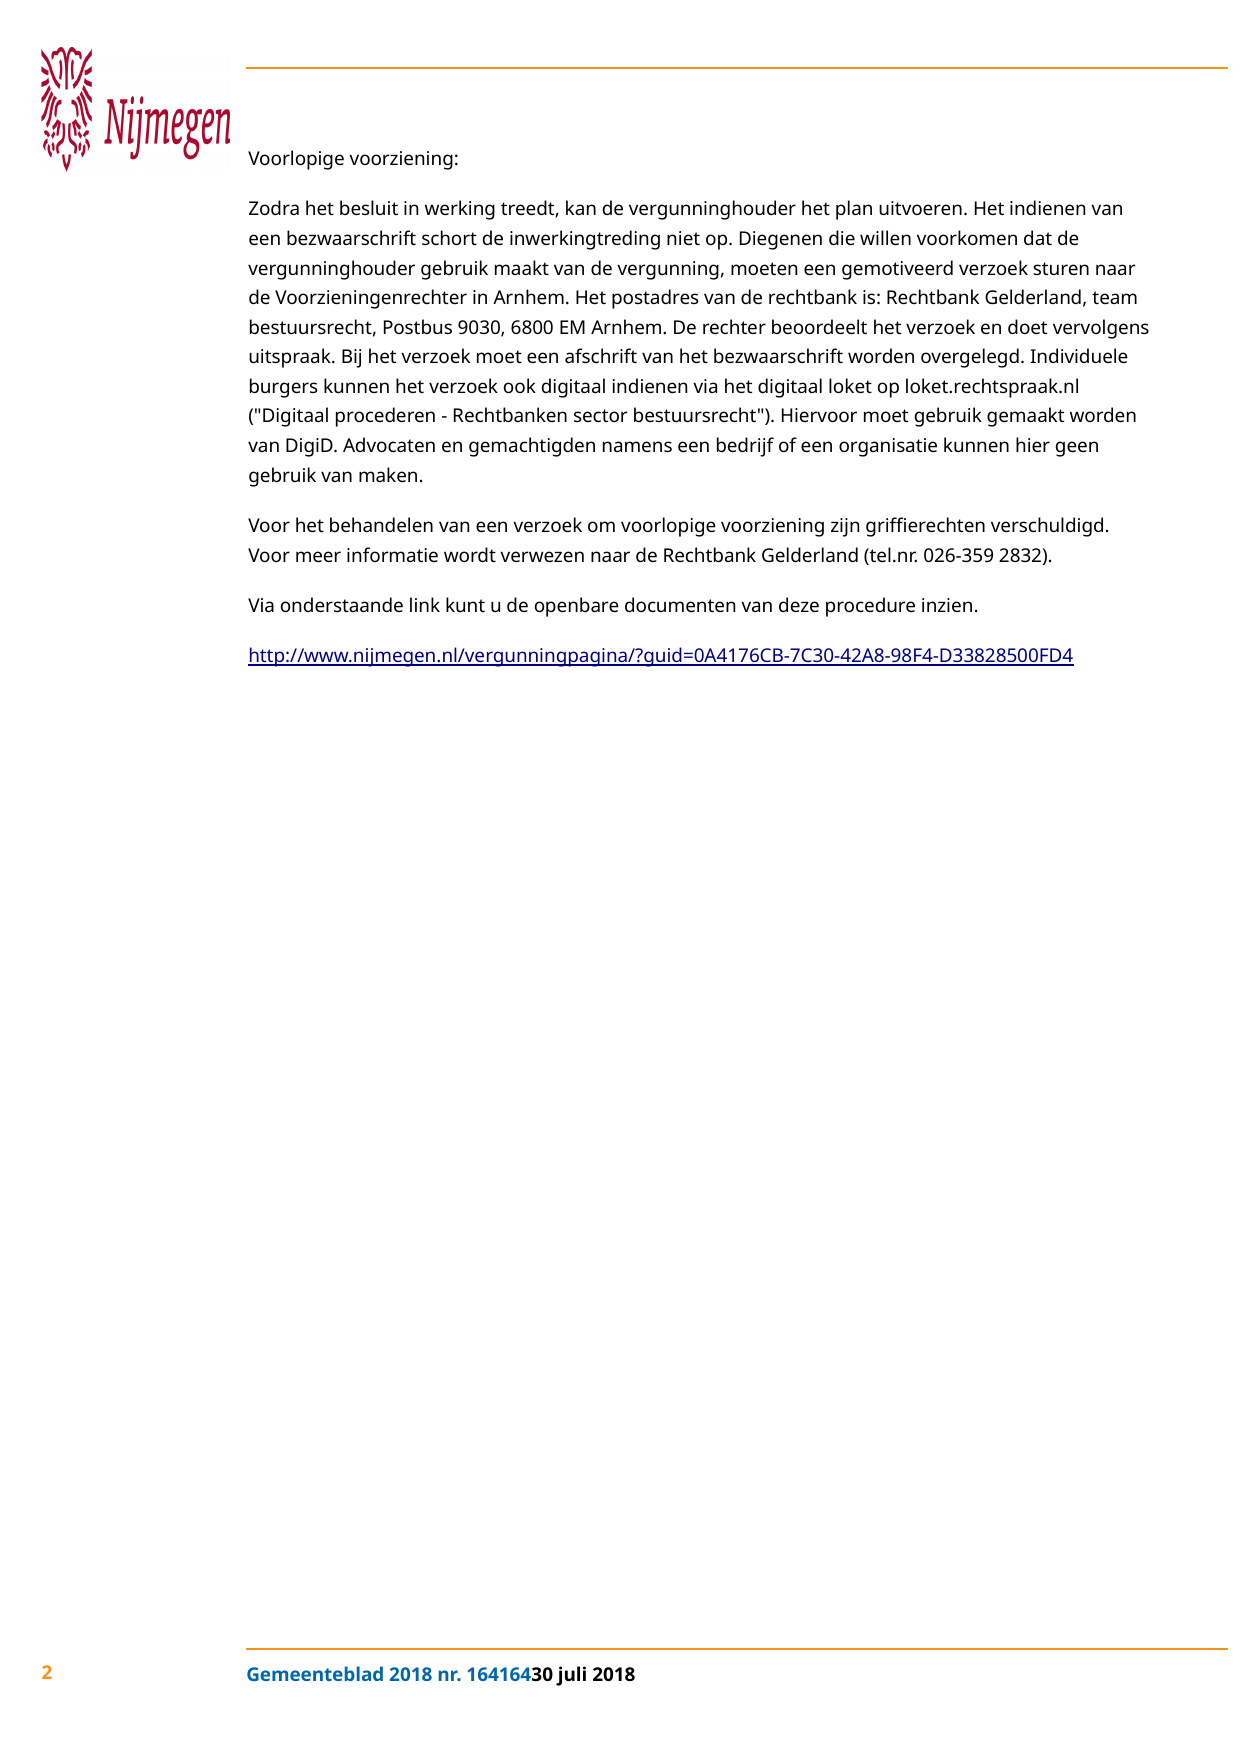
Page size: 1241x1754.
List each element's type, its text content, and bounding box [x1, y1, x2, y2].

picture [41, 47, 231, 172]
text Zodra het besluit in werking treedt, kan de vergunninghouder het plan uitvoeren. Het indienen van een bezwaarschrift schort de inwerkingtreding niet op. Diegenen die willen voorkomen dat de vergunninghouder gebruik maakt van de vergunning, moeten een gemotiveerd verzoek sturen naar de Voorzieningenrechter in Arnhem. Het postadres van de rechtbank is: Rechtbank Gelderland, team bestuursrecht, Postbus 9030, 6800 EM Arnhem. De rechter beoordeelt het verzoek en doet vervolgens uitspraak. Bij het verzoek moet een afschrift van het bezwaarschrift worden overgelegd. Individuele burgers kunnen het verzoek ook digitaal indienen via het digitaal loket op loket.rechtspraak.nl ("Digitaal procederen - Rechtbanken sector bestuursrecht"). Hiervoor moet gebruik gemaakt worden van DigiD. Advocaten en gemachtigden namens een bedrijf of een organisatie kunnen hier geen gebruik van maken. [248, 196, 1152, 488]
text http://www.nijmegen.nl/vergunningpagina/?guid=0A4176CB-7C30-42A8-98F4-D33828500FD4 [248, 643, 1152, 668]
text Via onderstaande link kunt u de openbare documenten van deze procedure inzien. [248, 592, 1152, 618]
text Voor het behandelen van een verzoek om voorlopige voorziening zijn griffierechten verschuldigd. Voor meer informatie wordt verwezen naar de Rechtbank Gelderland (tel.nr. 026-359 2832). [248, 512, 1152, 568]
text Voorlopige voorziening: [248, 145, 1152, 171]
